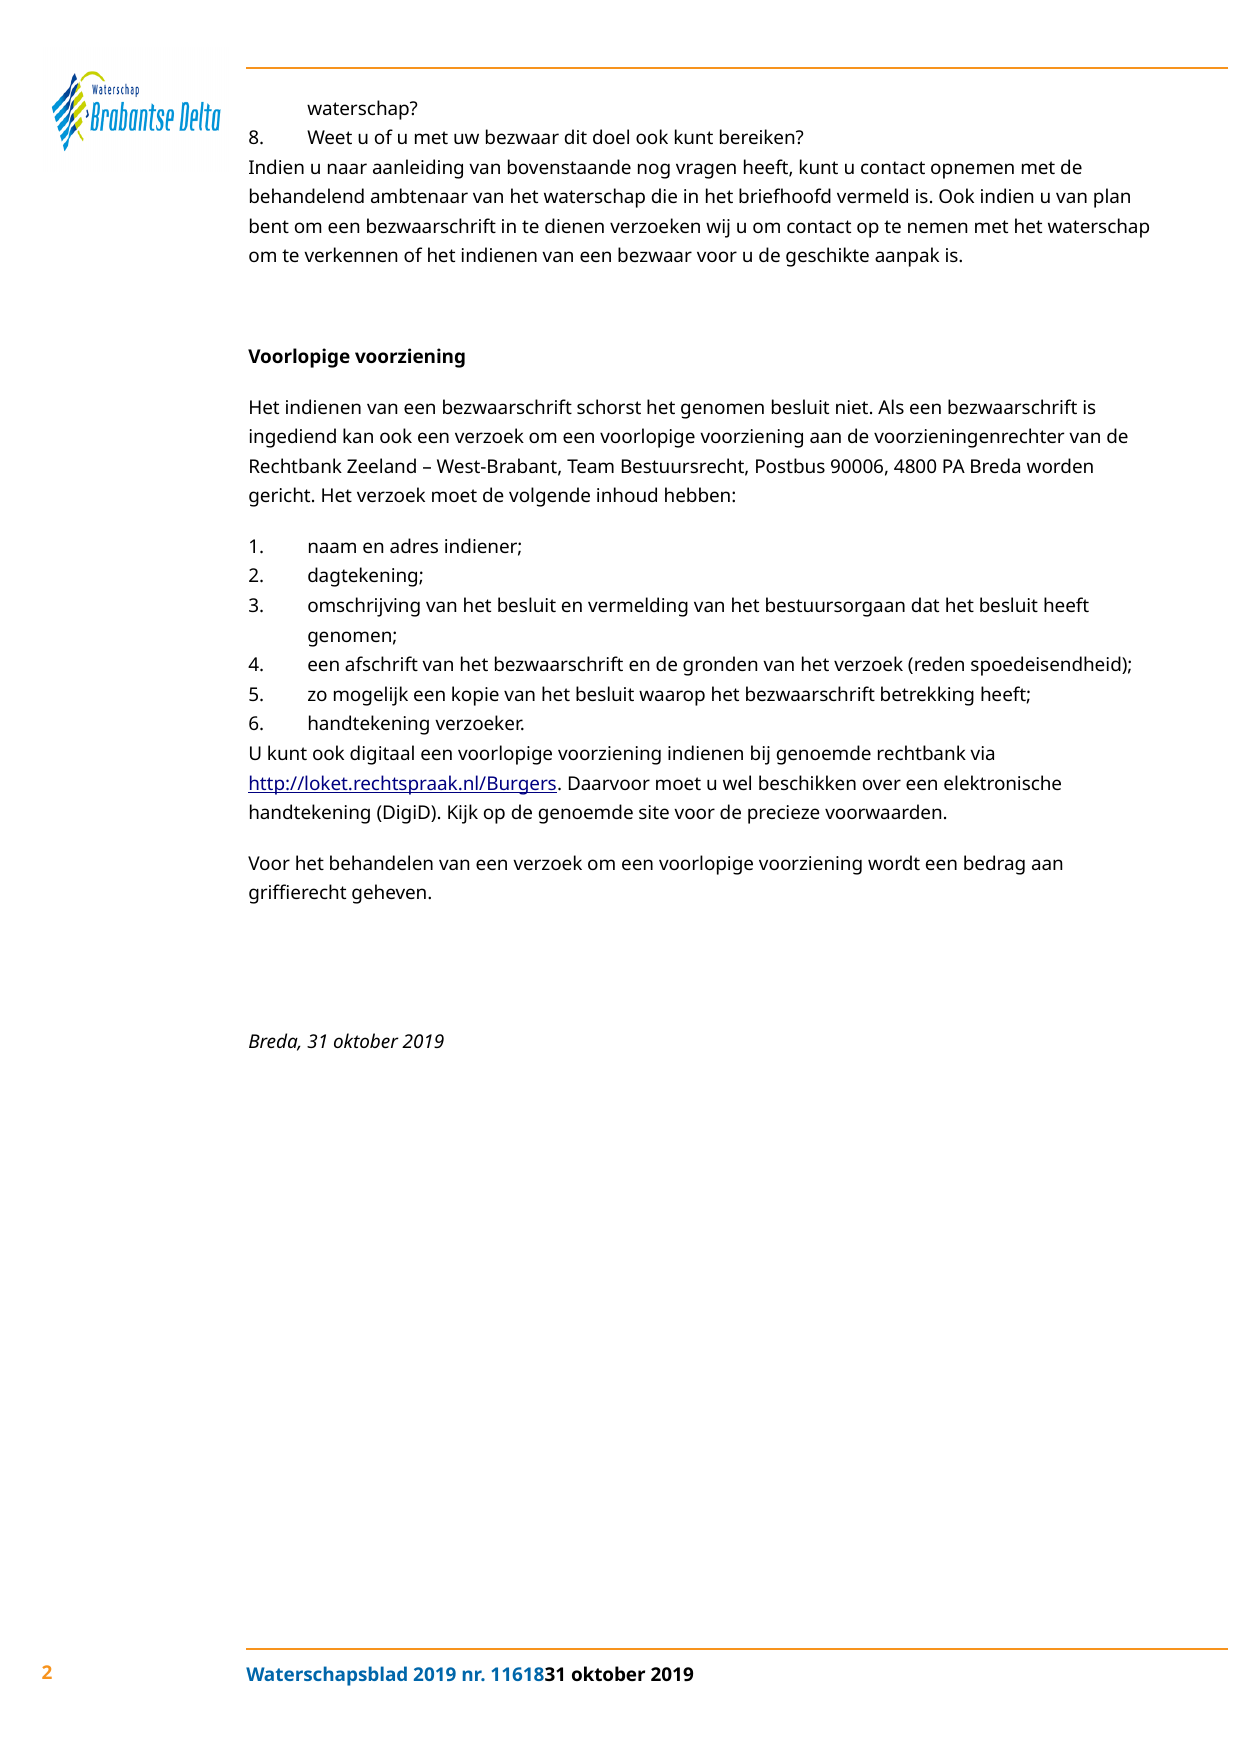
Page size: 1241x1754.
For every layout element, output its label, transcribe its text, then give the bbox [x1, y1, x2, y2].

list naam en adres indiener; [248, 533, 1152, 559]
list omschrijving van het besluit en vermelding van het bestuursorgaan dat het besluit heeft genomen; [248, 592, 1152, 648]
text Voorlopige voorziening [248, 343, 1152, 369]
list dagtekening; [248, 563, 1152, 588]
text Voor het behandelen van een verzoek om een voorlopige voorziening wordt een bedrag aan griffierecht geheven. [248, 850, 1152, 905]
text Indien u naar aanleiding van bovenstaande nog vragen heeft, kunt u contact opnemen met de behandelend ambtenaar van het waterschap die in het briefhoofd vermeld is. Ook indien u van plan bent om een bezwaarschrift in te dienen verzoeken wij u om contact op te nemen met het waterschap om te verkennen of het indienen van een bezwaar voor u de geschikte aanpak is. [248, 154, 1152, 268]
list handtekening verzoeker. [248, 711, 1152, 736]
list Weet u of u met uw bezwaar dit doel ook kunt bereiken? [248, 124, 1152, 150]
list een afschrift van het bezwaarschrift en de gronden van het verzoek (reden spoedeisendheid); [248, 651, 1152, 677]
text Breda, 31 oktober 2019 [248, 1028, 1152, 1054]
text Het indienen van een bezwaarschrift schorst het genomen besluit niet. Als een bezwaarschrift is ingediend kan ook een verzoek om een voorlopige voorziening aan de voorzieningenrechter van de Rechtbank Zeeland – West-Brabant, Team Bestuursrecht, Postbus 90006, 4800 PA Breda worden gericht. Het verzoek moet de volgende inhoud hebben: [248, 394, 1152, 508]
text U kunt ook digitaal een voorlopige voorziening indienen bij genoemde rechtbank via http://loket.rechtspraak.nl/Burgers. Daarvoor moet u wel beschikken over een elektronische handtekening (DigiD). Kijk op de genoemde site voor de precieze voorwaarden. [248, 740, 1152, 825]
picture [41, 47, 231, 172]
list zo mogelijk een kopie van het besluit waarop het bezwaarschrift betrekking heeft; [248, 681, 1152, 707]
list waterschap? [248, 95, 1152, 121]
